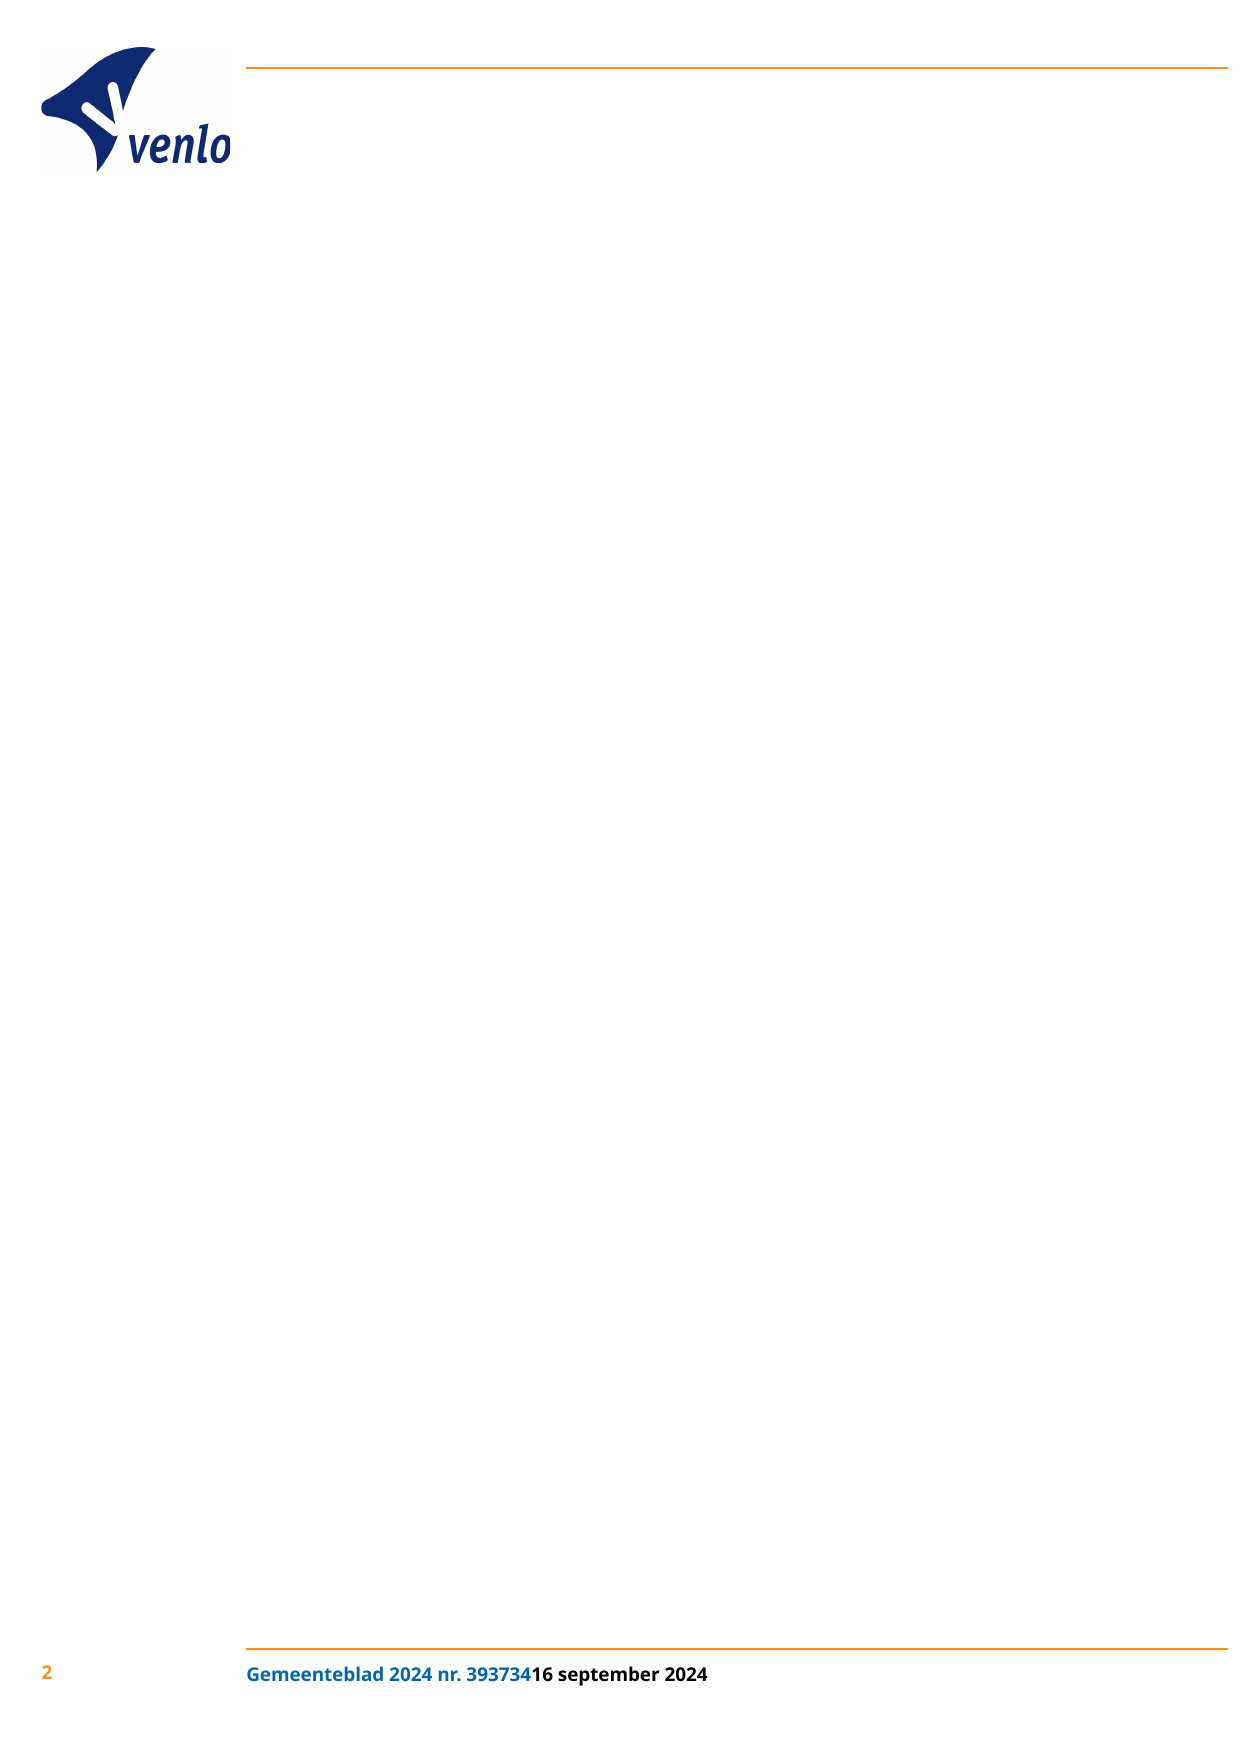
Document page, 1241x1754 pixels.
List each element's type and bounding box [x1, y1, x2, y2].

picture [41, 47, 231, 172]
